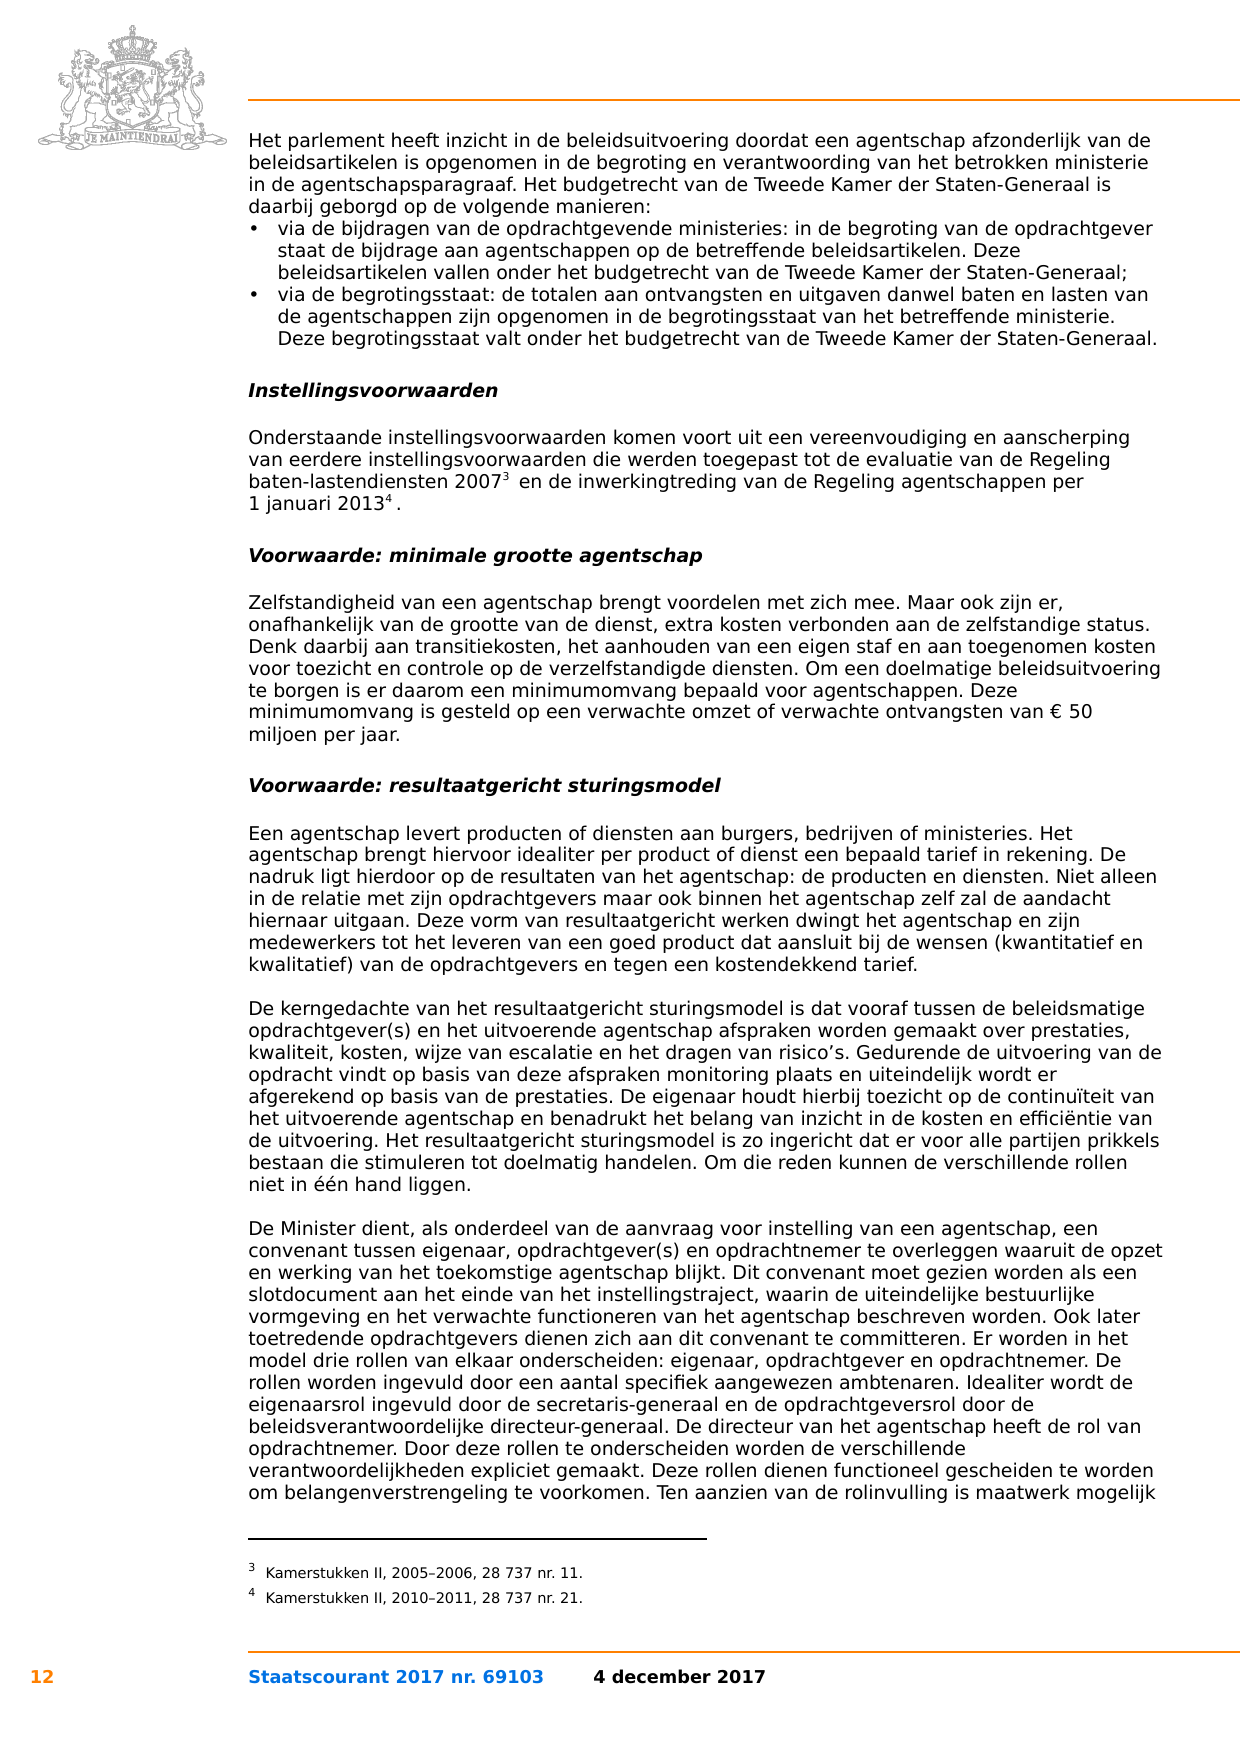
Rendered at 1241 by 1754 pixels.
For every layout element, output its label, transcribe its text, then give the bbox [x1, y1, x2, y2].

subtitle Voorwaarde: minimale grootte agentschap [248, 544, 1163, 567]
subtitle Instellingsvoorwaarden [248, 380, 1163, 402]
text De Minister dient, als onderdeel van de aanvraag voor instelling van een agentschap, een convenant tussen eigenaar, opdrachtgever(s) en opdrachtnemer te overleggen waaruit de opzet en werking van het toekomstige agentschap blijkt. Dit convenant moet gezien worden als een slotdocument aan het einde van het instellingstraject, waarin de uiteindelijke bestuurlijke vormgeving en het verwachte functioneren van het agentschap beschreven worden. Ook later toetredende opdrachtgevers dienen zich aan dit convenant te committeren. Er worden in het model drie rollen van elkaar onderscheiden: eigenaar, opdrachtgever en opdrachtnemer. De rollen worden ingevuld door een aantal specifiek aangewezen ambtenaren. Idealiter wordt de eigenaarsrol ingevuld door de secretaris-generaal en de opdrachtgeversrol door de beleidsverantwoordelijke directeur-generaal. De directeur van het agentschap heeft de rol van opdrachtnemer. Door deze rollen te onderscheiden worden de verschillende verantwoordelijkheden expliciet gemaakt. Deze rollen dienen functioneel gescheiden te worden om belangenverstrengeling te voorkomen. Ten aanzien van de rolinvulling is maatwerk mogelijk [248, 1218, 1163, 1503]
text Kamerstukken II, 2010–2011, 28 737 nr. 21. [248, 1586, 1163, 1608]
picture [38, 25, 227, 150]
text De kerngedachte van het resultaatgericht sturingsmodel is dat vooraf tussen de beleidsmatige opdrachtgever(s) en het uitvoerende agentschap afspraken worden gemaakt over prestaties, kwaliteit, kosten, wijze van escalatie en het dragen van risico’s. Gedurende de uitvoering van de opdracht vindt op basis van deze afspraken monitoring plaats en uiteindelijk wordt er afgerekend op basis van de prestaties. De eigenaar houdt hierbij toezicht op de continuïteit van het uitvoerende agentschap en benadrukt het belang van inzicht in de kosten en efficiëntie van de uitvoering. Het resultaatgericht sturingsmodel is zo ingericht dat er voor alle partijen prikkels bestaan die stimuleren tot doelmatig handelen. Om die reden kunnen de verschillende rollen niet in één hand liggen. [248, 998, 1163, 1196]
subtitle Voorwaarde: resultaatgericht sturingsmodel [248, 775, 1163, 797]
text • via de begrotingsstaat: de totalen aan ontvangsten en uitgaven danwel baten en lasten van de agentschappen zijn opgenomen in de begrotingsstaat van het betreffende ministerie. Deze begrotingsstaat valt onder het budgetrecht van de Tweede Kamer der Staten-Generaal. [248, 284, 1163, 350]
text Het parlement heeft inzicht in de beleidsuitvoering doordat een agentschap afzonderlijk van de beleidsartikelen is opgenomen in de begroting en verantwoording van het betrokken ministerie in de agentschapsparagraaf. Het budgetrecht van de Tweede Kamer der Staten-Generaal is daarbij geborgd op de volgende manieren: [248, 130, 1163, 218]
text Onderstaande instellingsvoorwaarden komen voort uit een vereenvoudiging en aanscherping van eerdere instellingsvoorwaarden die werden toegepast tot de evaluatie van de Regeling baten-lastendiensten 2007 en de inwerkingtreding van de Regeling agentschappen per 1 januari 2013. [248, 427, 1163, 514]
text Zelfstandigheid van een agentschap brengt voordelen met zich mee. Maar ook zijn er, onafhankelijk van de grootte van de dienst, extra kosten verbonden aan de zelfstandige status. Denk daarbij aan transitiekosten, het aanhouden van een eigen staf en aan toegenomen kosten voor toezicht en controle op de verzelfstandigde diensten. Om een doelmatige beleidsuitvoering te borgen is er daarom een minimumomvang bepaald voor agentschappen. Deze minimumomvang is gesteld op een verwachte omzet of verwachte ontvangsten van € 50 miljoen per jaar. [248, 592, 1163, 745]
text • via de bijdragen van de opdrachtgevende ministeries: in de begroting van de opdrachtgever staat de bijdrage aan agentschappen op de betreffende beleidsartikelen. Deze beleidsartikelen vallen onder het budgetrecht van de Tweede Kamer der Staten-Generaal; [248, 218, 1163, 284]
text Kamerstukken II, 2005–2006, 28 737 nr. 11. [248, 1561, 1163, 1583]
text Een agentschap levert producten of diensten aan burgers, bedrijven of ministeries. Het agentschap brengt hiervoor idealiter per product of dienst een bepaald tarief in rekening. De nadruk ligt hierdoor op de resultaten van het agentschap: de producten en diensten. Niet alleen in de relatie met zijn opdrachtgevers maar ook binnen het agentschap zelf zal de aandacht hiernaar uitgaan. Deze vorm van resultaatgericht werken dwingt het agentschap en zijn medewerkers tot het leveren van een goed product dat aansluit bij de wensen (kwantitatief en kwalitatief) van de opdrachtgevers en tegen een kostendekkend tarief. [248, 822, 1163, 976]
